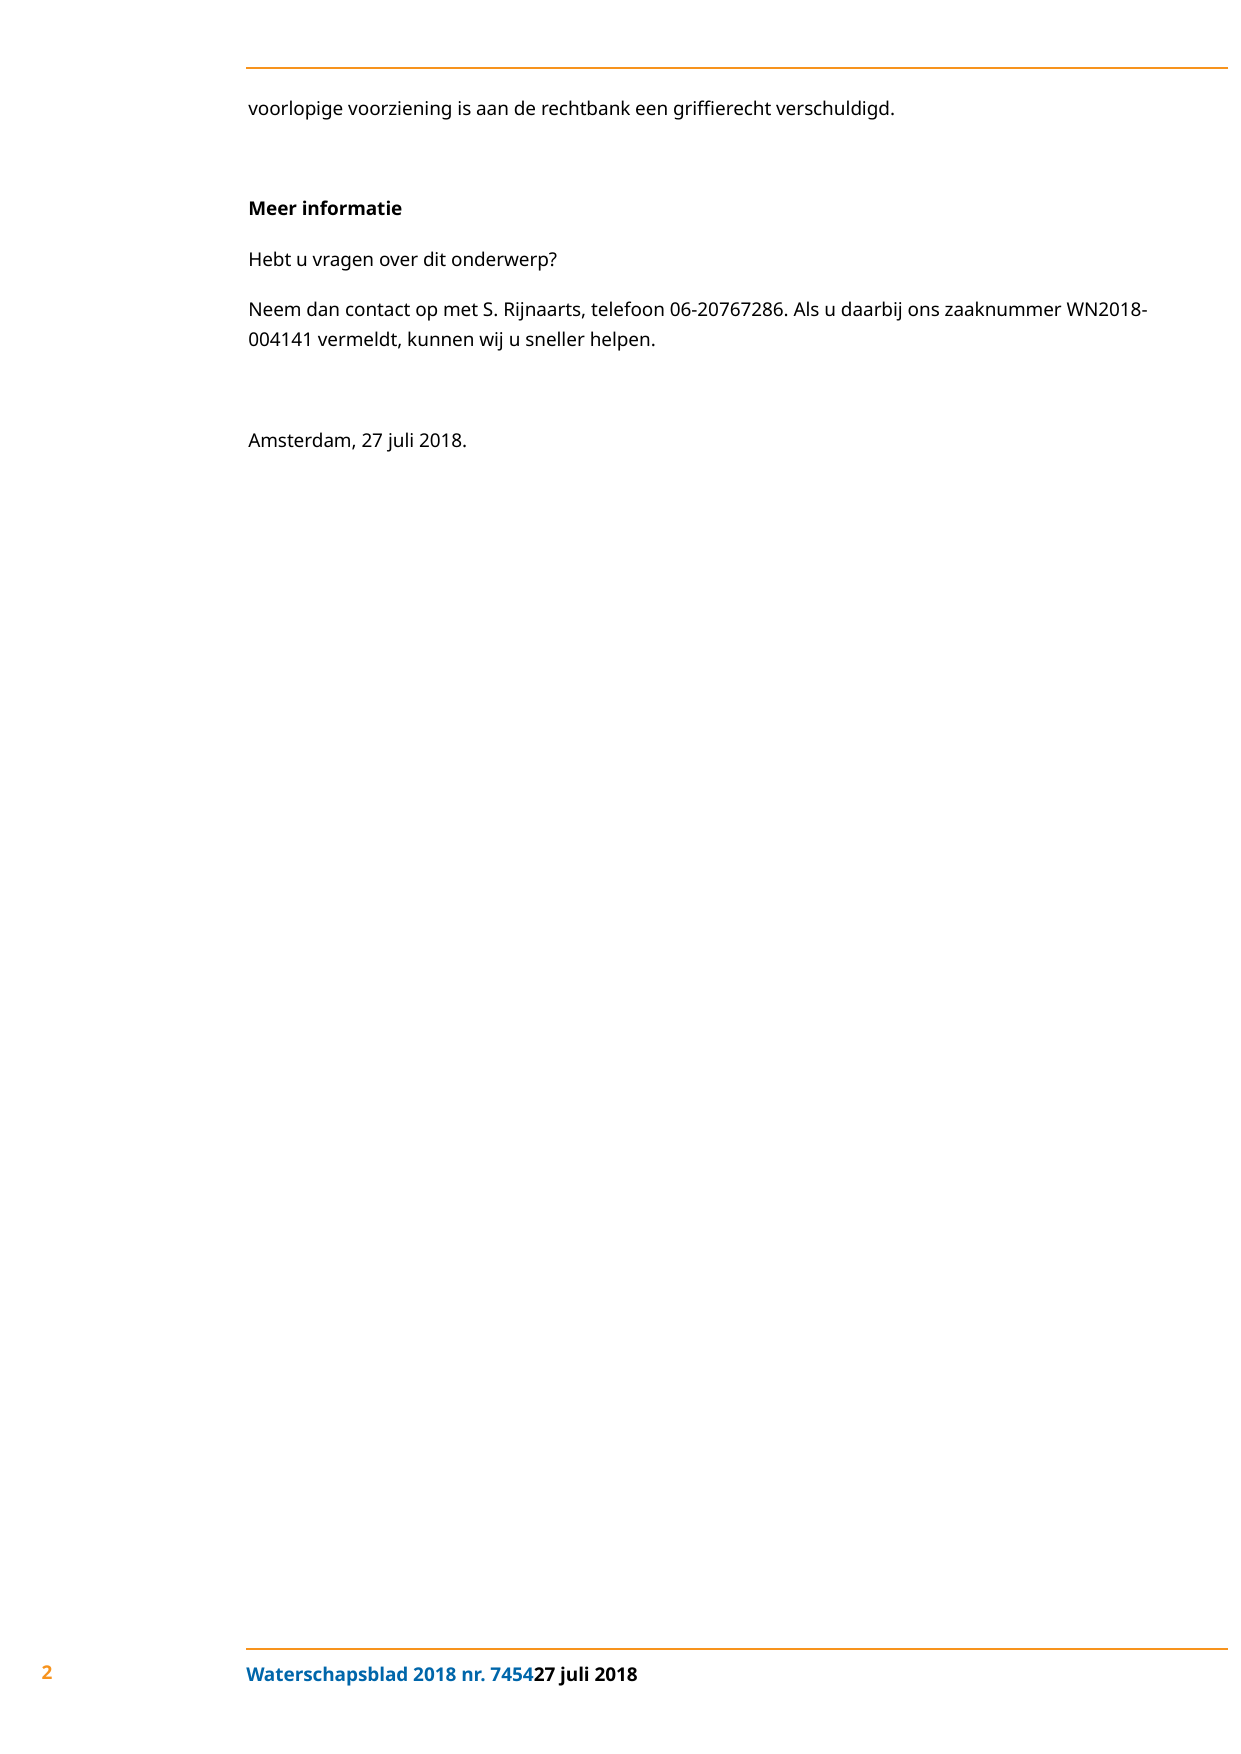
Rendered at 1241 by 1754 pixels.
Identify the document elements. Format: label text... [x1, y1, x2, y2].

text Amsterdam, 27 juli 2018. [248, 427, 1152, 453]
text voorlopige voorziening is aan de rechtbank een griffierecht verschuldigd. [248, 95, 1152, 121]
text Neem dan contact op met S. Rijnaarts, telefoon 06-20767286. Als u daarbij ons zaaknummer WN2018-004141 vermeldt, kunnen wij u sneller helpen. [248, 296, 1152, 352]
text Meer informatie [248, 196, 1152, 221]
text Hebt u vragen over dit onderwerp? [248, 246, 1152, 272]
picture [41, 47, 231, 172]
